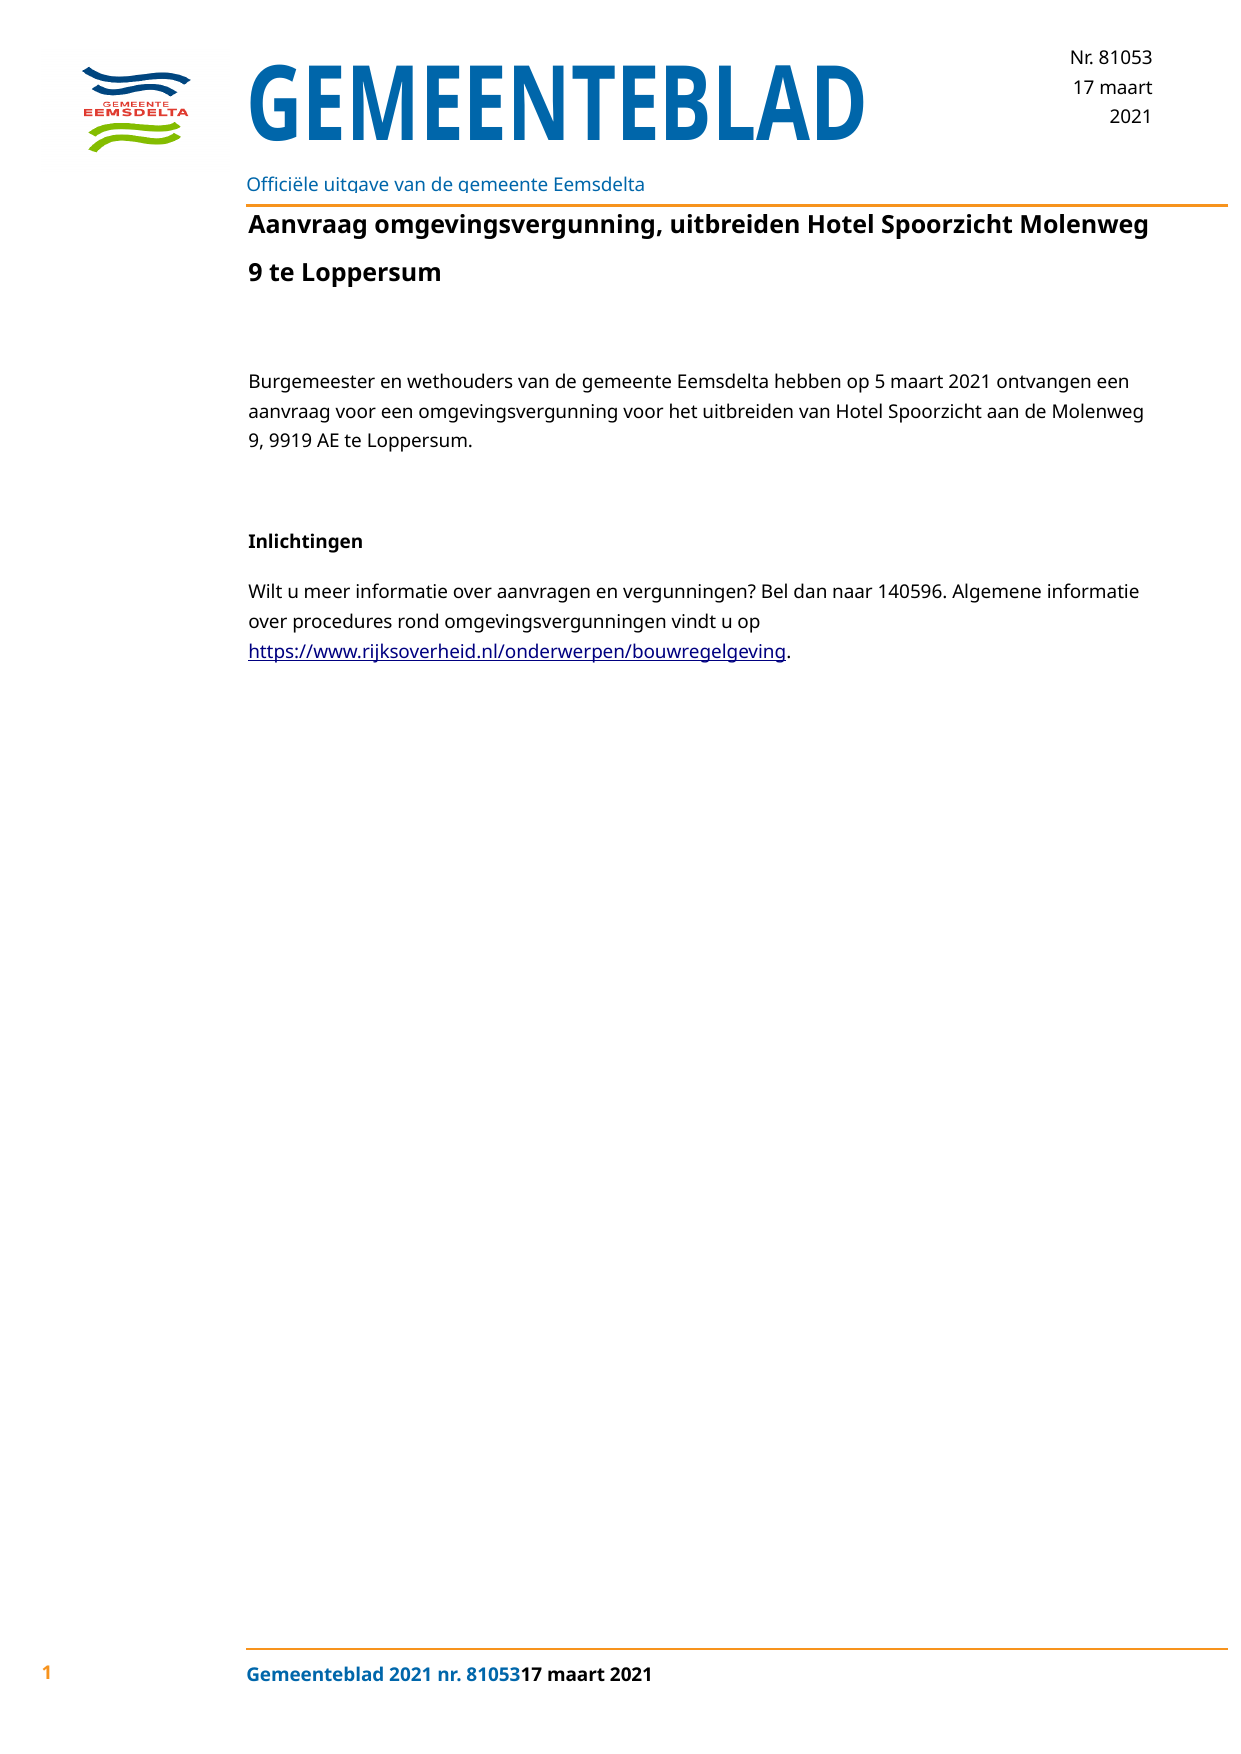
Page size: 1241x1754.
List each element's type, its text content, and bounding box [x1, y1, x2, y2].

picture [41, 47, 231, 172]
text Aanvraag omgevingsvergunning, uitbreiden Hotel Spoorzicht Molenweg 9 te Loppersum [248, 207, 1152, 288]
text Burgemeester en wethouders van de gemeente Eemsdelta hebben op 5 maart 2021 ontvangen een aanvraag voor een omgevingsvergunning voor het uitbreiden van Hotel Spoorzicht aan de Molenweg 9, 9919 AE te Loppersum. [248, 368, 1152, 453]
text Wilt u meer informatie over aanvragen en vergunningen? Bel dan naar 140596. Algemene informatie over procedures rond omgevingsvergunningen vindt u op https://www.rijksoverheid.nl/onderwerpen/bouwregelgeving. [248, 579, 1152, 664]
text Inlichtingen [248, 528, 1152, 554]
